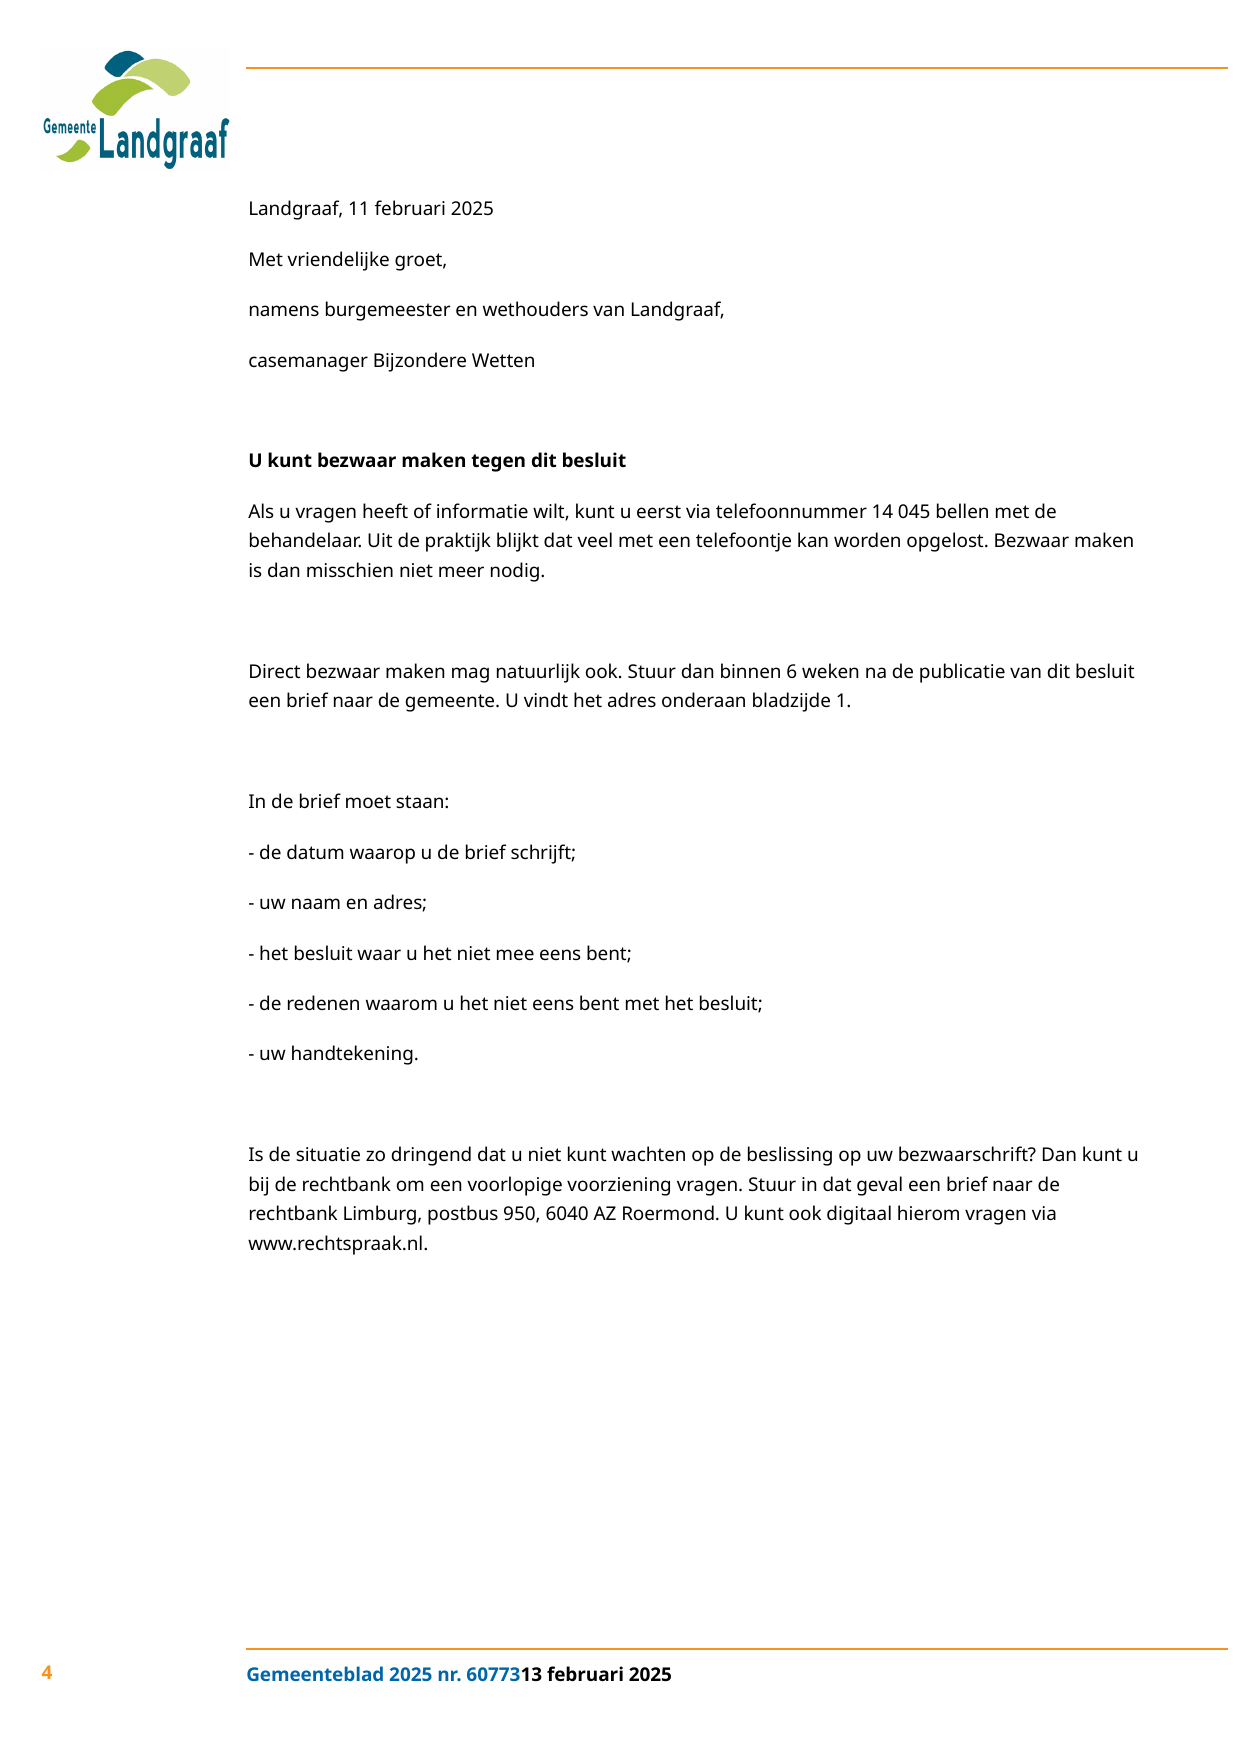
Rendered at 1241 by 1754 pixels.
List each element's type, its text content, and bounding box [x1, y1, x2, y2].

text namens burgemeester en wethouders van Landgraaf, [248, 296, 1152, 322]
text Landgraaf, 11 februari 2025 [248, 196, 1152, 221]
text - de redenen waarom u het niet eens bent met het besluit; [248, 990, 1152, 1016]
text casemanager Bijzondere Wetten [248, 347, 1152, 373]
text - uw handtekening. [248, 1041, 1152, 1066]
text Als u vragen heeft of informatie wilt, kunt u eerst via telefoonnummer 14 045 bellen met de behandelaar. Uit de praktijk blijkt dat veel met een telefoontje kan worden opgelost. Bezwaar maken is dan misschien niet meer nodig. [248, 498, 1152, 583]
text - de datum waarop u de brief schrijft; [248, 839, 1152, 865]
text - uw naam en adres; [248, 889, 1152, 915]
text Direct bezwaar maken mag natuurlijk ook. Stuur dan binnen 6 weken na de publicatie van dit besluit een brief naar de gemeente. U vindt het adres onderaan bladzijde 1. [248, 658, 1152, 713]
picture [41, 47, 231, 172]
text - het besluit waar u het niet mee eens bent; [248, 940, 1152, 966]
text In de brief moet staan: [248, 788, 1152, 814]
text Met vriendelijke groet, [248, 246, 1152, 272]
text Is de situatie zo dringend dat u niet kunt wachten op de beslissing op uw bezwaarschrift? Dan kunt u bij de rechtbank om een voorlopige voorziening vragen. Stuur in dat geval een brief naar de rechtbank Limburg, postbus 950, 6040 AZ Roermond. U kunt ook digitaal hierom vragen via www.rechtspraak.nl. [248, 1141, 1152, 1256]
text U kunt bezwaar maken tegen dit besluit [248, 448, 1152, 473]
